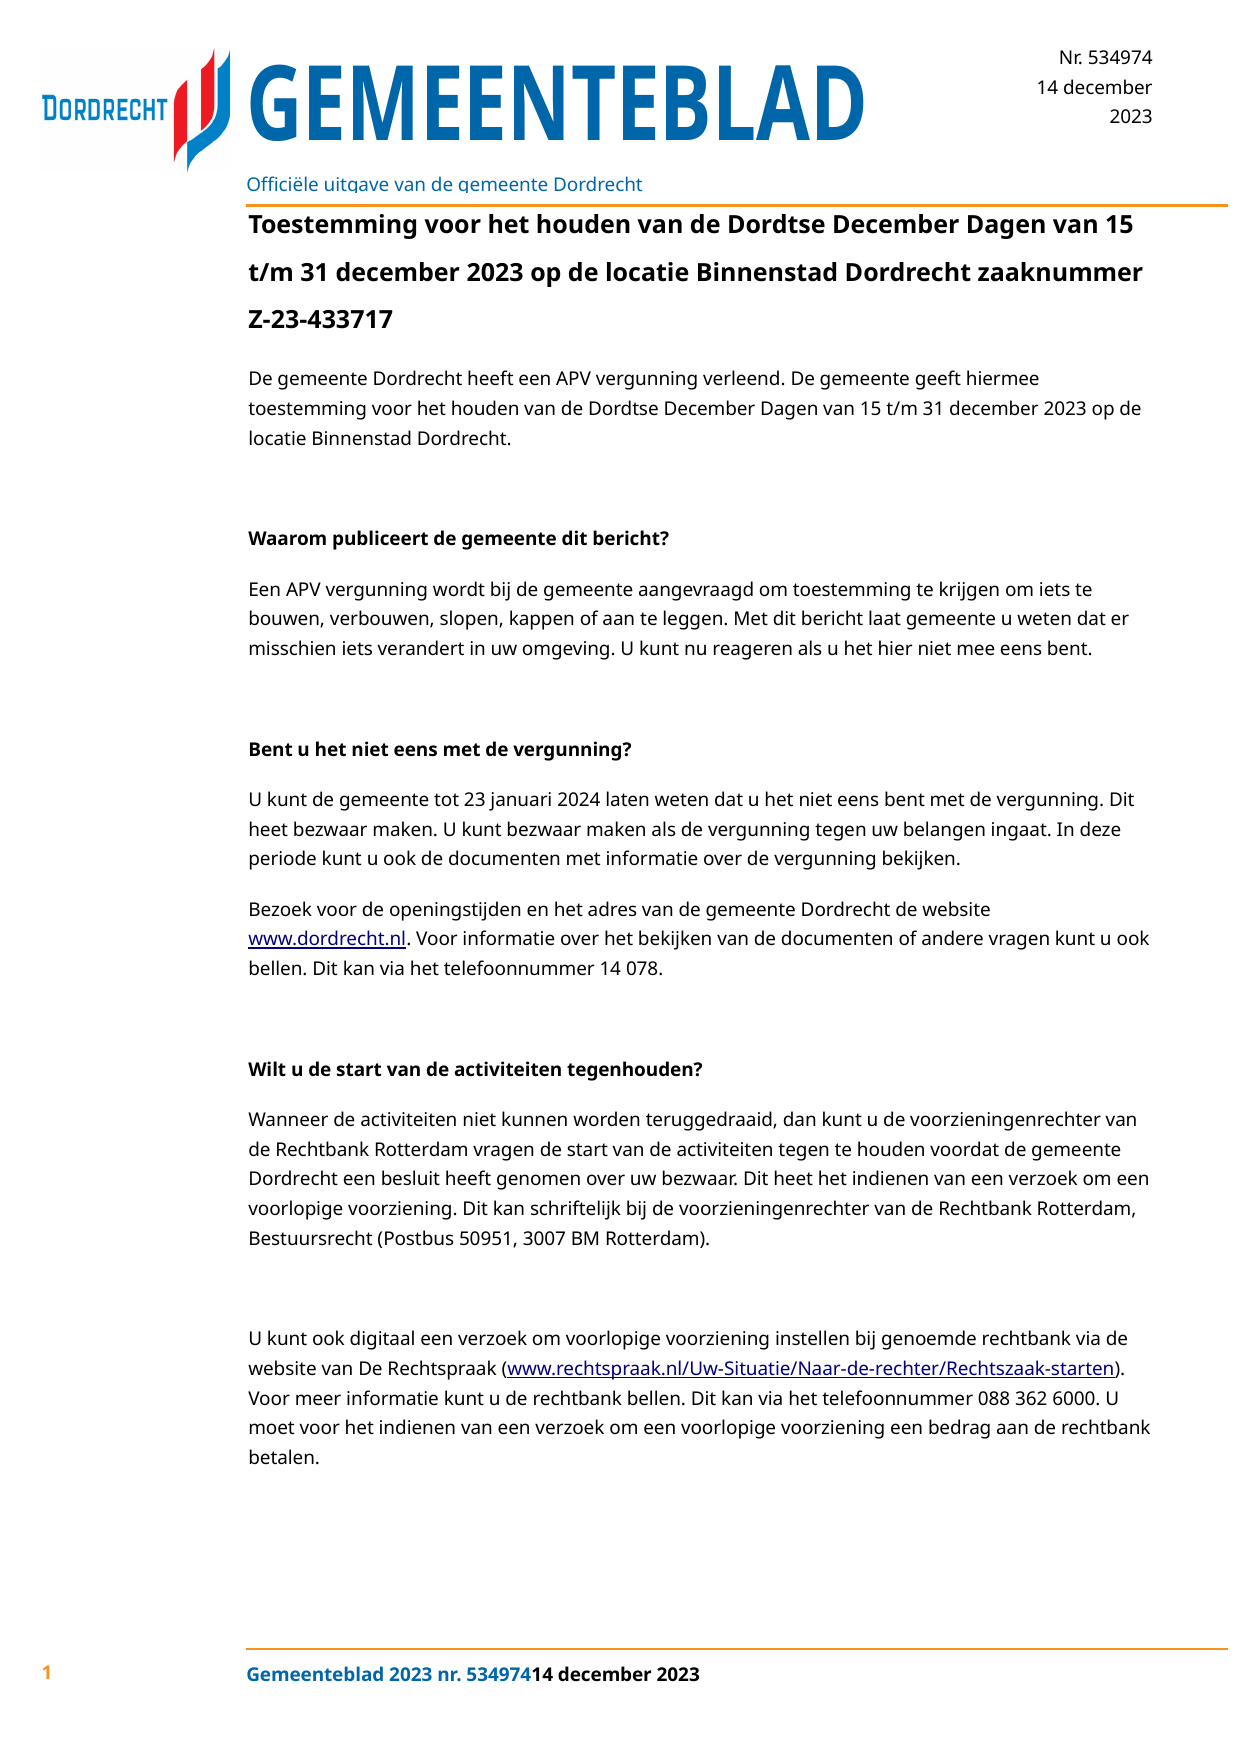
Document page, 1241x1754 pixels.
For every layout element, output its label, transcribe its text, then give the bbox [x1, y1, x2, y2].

text De gemeente Dordrecht heeft een APV vergunning verleend. De gemeente geeft hiermee toestemming voor het houden van de Dordtse December Dagen van 15 t/m 31 december 2023 op de locatie Binnenstad Dordrecht. [248, 366, 1152, 450]
text Wilt u de start van de activiteiten tegenhouden? [248, 1056, 1152, 1082]
picture [41, 47, 231, 172]
text Toestemming voor het houden van de Dordtse December Dagen van 15 t/m 31 december 2023 op de locatie Binnenstad Dordrecht zaaknummer Z-23-433717 [248, 207, 1152, 336]
text Bent u het niet eens met de vergunning? [248, 736, 1152, 762]
text Bezoek voor de openingstijden en het adres van de gemeente Dordrecht de website www.dordrecht.nl. Voor informatie over het bekijken van de documenten of andere vragen kunt u ook bellen. Dit kan via het telefoonnummer 14 078. [248, 896, 1152, 981]
text Een APV vergunning wordt bij de gemeente aangevraagd om toestemming te krijgen om iets te bouwen, verbouwen, slopen, kappen of aan te leggen. Met dit bericht laat gemeente u weten dat er misschien iets verandert in uw omgeving. U kunt nu reageren als u het hier niet mee eens bent. [248, 576, 1152, 661]
text U kunt ook digitaal een verzoek om voorlopige voorziening instellen bij genoemde rechtbank via de website van De Rechtspraak (www.rechtspraak.nl/Uw-Situatie/Naar-de-rechter/Rechtszaak-starten). Voor meer informatie kunt u de rechtbank bellen. Dit kan via het telefoonnummer 088 362 6000. U moet voor het indienen van een verzoek om een voorlopige voorziening een bedrag aan de rechtbank betalen. [248, 1326, 1152, 1469]
text Waarom publiceert de gemeente dit bericht? [248, 526, 1152, 551]
text Wanneer de activiteiten niet kunnen worden teruggedraaid, dan kunt u de voorzieningenrechter van de Rechtbank Rotterdam vragen de start van de activiteiten tegen te houden voordat de gemeente Dordrecht een besluit heeft genomen over uw bezwaar. Dit heet het indienen van een verzoek om een voorlopige voorziening. Dit kan schriftelijk bij de voorzieningenrechter van de Rechtbank Rotterdam, Bestuursrecht (Postbus 50951, 3007 BM Rotterdam). [248, 1106, 1152, 1250]
text U kunt de gemeente tot 23 januari 2024 laten weten dat u het niet eens bent met de vergunning. Dit heet bezwaar maken. U kunt bezwaar maken als de vergunning tegen uw belangen ingaat. In deze periode kunt u ook de documenten met informatie over de vergunning bekijken. [248, 786, 1152, 871]
